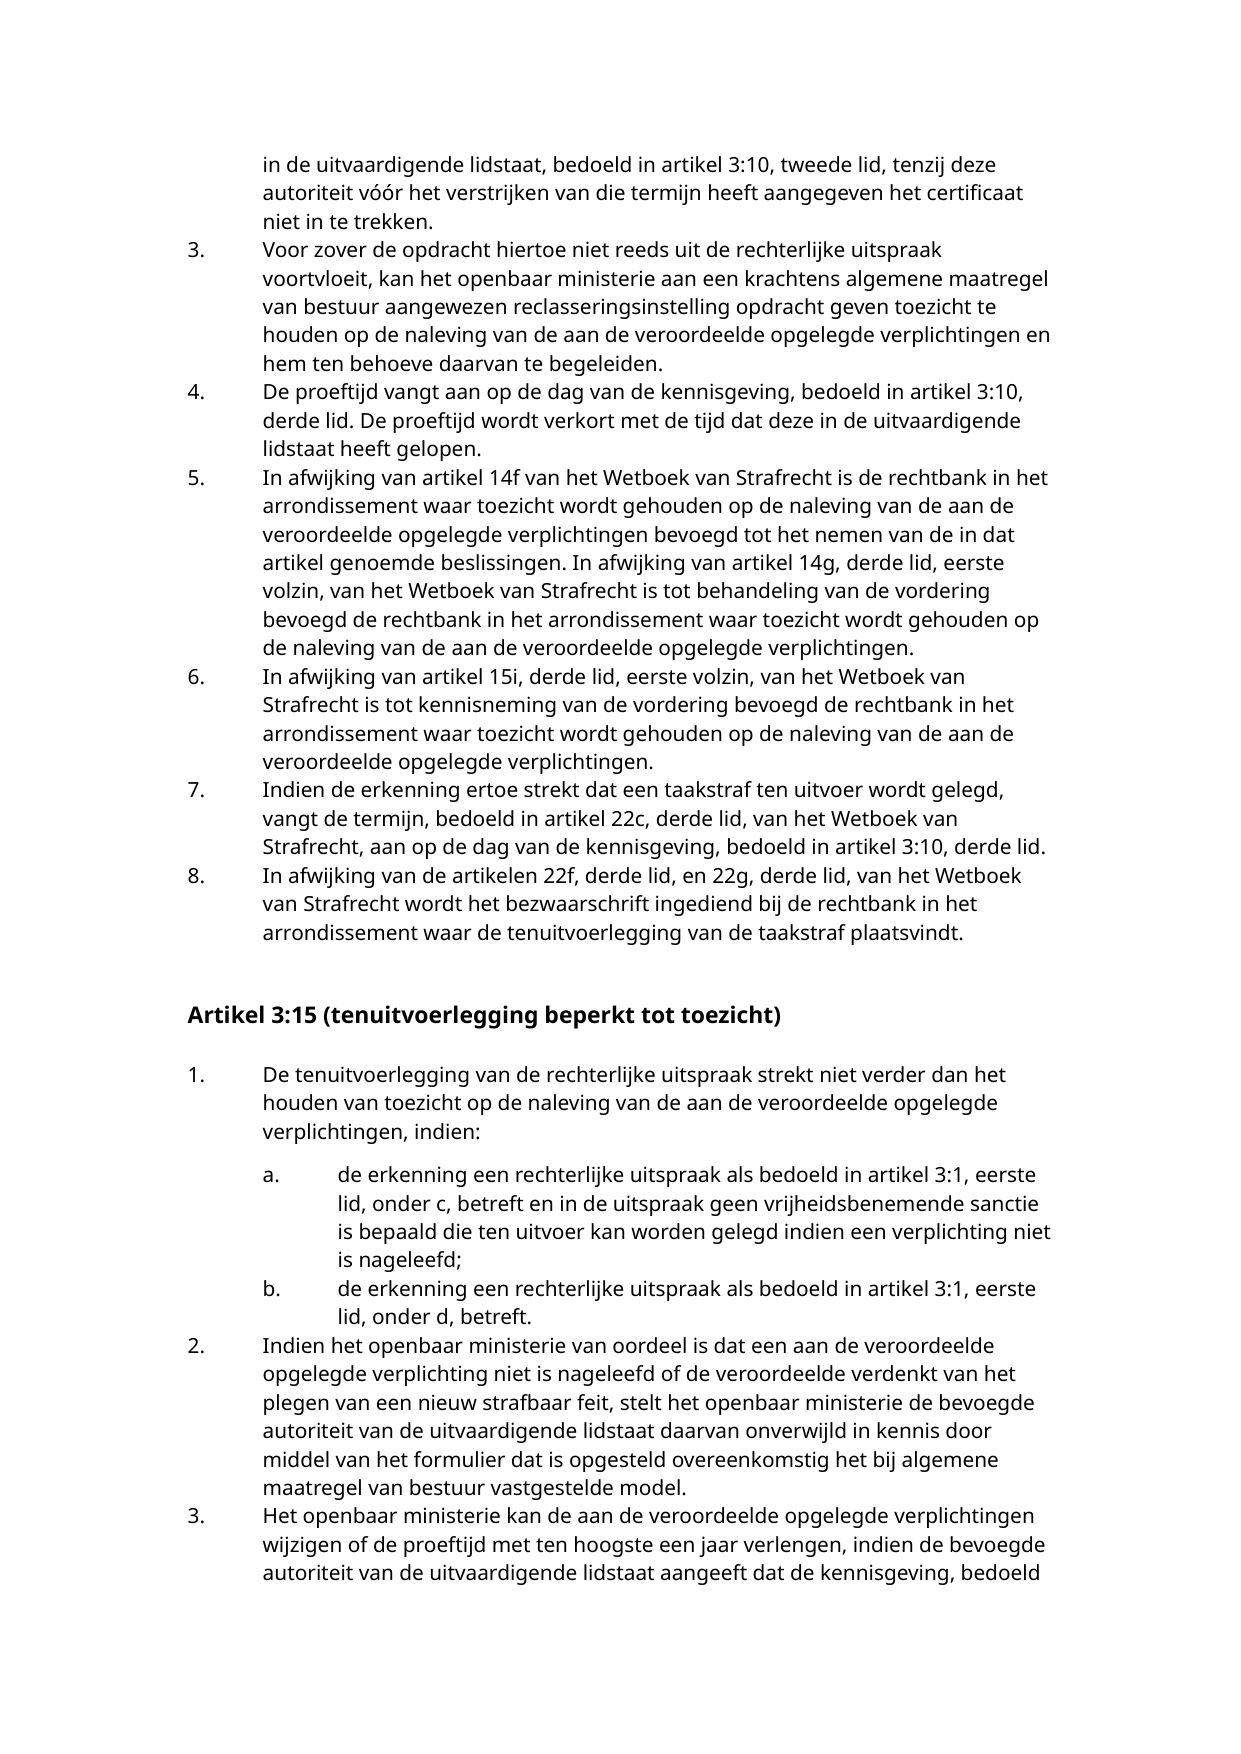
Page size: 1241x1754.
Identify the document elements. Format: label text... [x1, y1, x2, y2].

list de erkenning een rechterlijke uitspraak als bedoeld in artikel 3:1, eerste lid, onder d, betreft. [262, 1274, 1053, 1331]
list De tenuitvoerlegging van de rechterlijke uitspraak strekt niet verder dan het houden van toezicht op de naleving van de aan de veroordeelde opgelegde verplichtingen, indien: [187, 1060, 1053, 1145]
list Het openbaar ministerie kan de aan de veroordeelde opgelegde verplichtingen wijzigen of de proeftijd met ten hoogste een jaar verlengen, indien de bevoegde autoriteit van de uitvaardigende lidstaat aangeeft dat de kennisgeving, bedoeld [187, 1502, 1053, 1587]
list Indien het openbaar ministerie van oordeel is dat een aan de veroordeelde opgelegde verplichting niet is nageleefd of de veroordeelde verdenkt van het plegen van een nieuw strafbaar feit, stelt het openbaar ministerie de bevoegde autoriteit van de uitvaardigende lidstaat daarvan onverwijld in kennis door middel van het formulier dat is opgesteld overeenkomstig het bij algemene maatregel van bestuur vastgestelde model. [187, 1331, 1053, 1502]
list In afwijking van de artikelen 22f, derde lid, en 22g, derde lid, van het Wetboek van Strafrecht wordt het bezwaarschrift ingediend bij de rechtbank in het arrondissement waar de tenuitvoerlegging van de taakstraf plaatsvindt. [187, 861, 1053, 946]
list de erkenning een rechterlijke uitspraak als bedoeld in artikel 3:1, eerste lid, onder c, betreft en in de uitspraak geen vrijheidsbenemende sanctie is bepaald die ten uitvoer kan worden gelegd indien een verplichting niet is nageleefd; [262, 1160, 1053, 1274]
list Voor zover de opdracht hiertoe niet reeds uit de rechterlijke uitspraak voortvloeit, kan het openbaar ministerie aan een krachtens algemene maatregel van bestuur aangewezen reclasseringsinstelling opdracht geven toezicht te houden op de naleving van de aan de veroordeelde opgelegde verplichtingen en hem ten behoeve daarvan te begeleiden. [187, 235, 1053, 377]
list Indien de erkenning ertoe strekt dat een taakstraf ten uitvoer wordt gelegd, vangt de termijn, bedoeld in artikel 22c, derde lid, van het Wetboek van Strafrecht, aan op de dag van de kennisgeving, bedoeld in artikel 3:10, derde lid. [187, 776, 1053, 861]
subtitle Artikel 3:15 (tenuitvoerlegging beperkt tot toezicht) [187, 999, 1053, 1030]
list In afwijking van artikel 15i, derde lid, eerste volzin, van het Wetboek van Strafrecht is tot kennisneming van de vordering bevoegd de rechtbank in het arrondissement waar toezicht wordt gehouden op de naleving van de aan de veroordeelde opgelegde verplichtingen. [187, 662, 1053, 776]
list In afwijking van artikel 14f van het Wetboek van Strafrecht is de rechtbank in het arrondissement waar toezicht wordt gehouden op de naleving van de aan de veroordeelde opgelegde verplichtingen bevoegd tot het nemen van de in dat artikel genoemde beslissingen. In afwijking van artikel 14g, derde lid, eerste volzin, van het Wetboek van Strafrecht is tot behandeling van de vordering bevoegd de rechtbank in het arrondissement waar toezicht wordt gehouden op de naleving van de aan de veroordeelde opgelegde verplichtingen. [187, 463, 1053, 662]
list in de uitvaardigende lidstaat, bedoeld in artikel 3:10, tweede lid, tenzij deze autoriteit vóór het verstrijken van die termijn heeft aangegeven het certificaat niet in te trekken. [187, 150, 1053, 235]
list De proeftijd vangt aan op de dag van de kennisgeving, bedoeld in artikel 3:10, derde lid. De proeftijd wordt verkort met de tijd dat deze in de uitvaardigende lidstaat heeft gelopen. [187, 377, 1053, 463]
